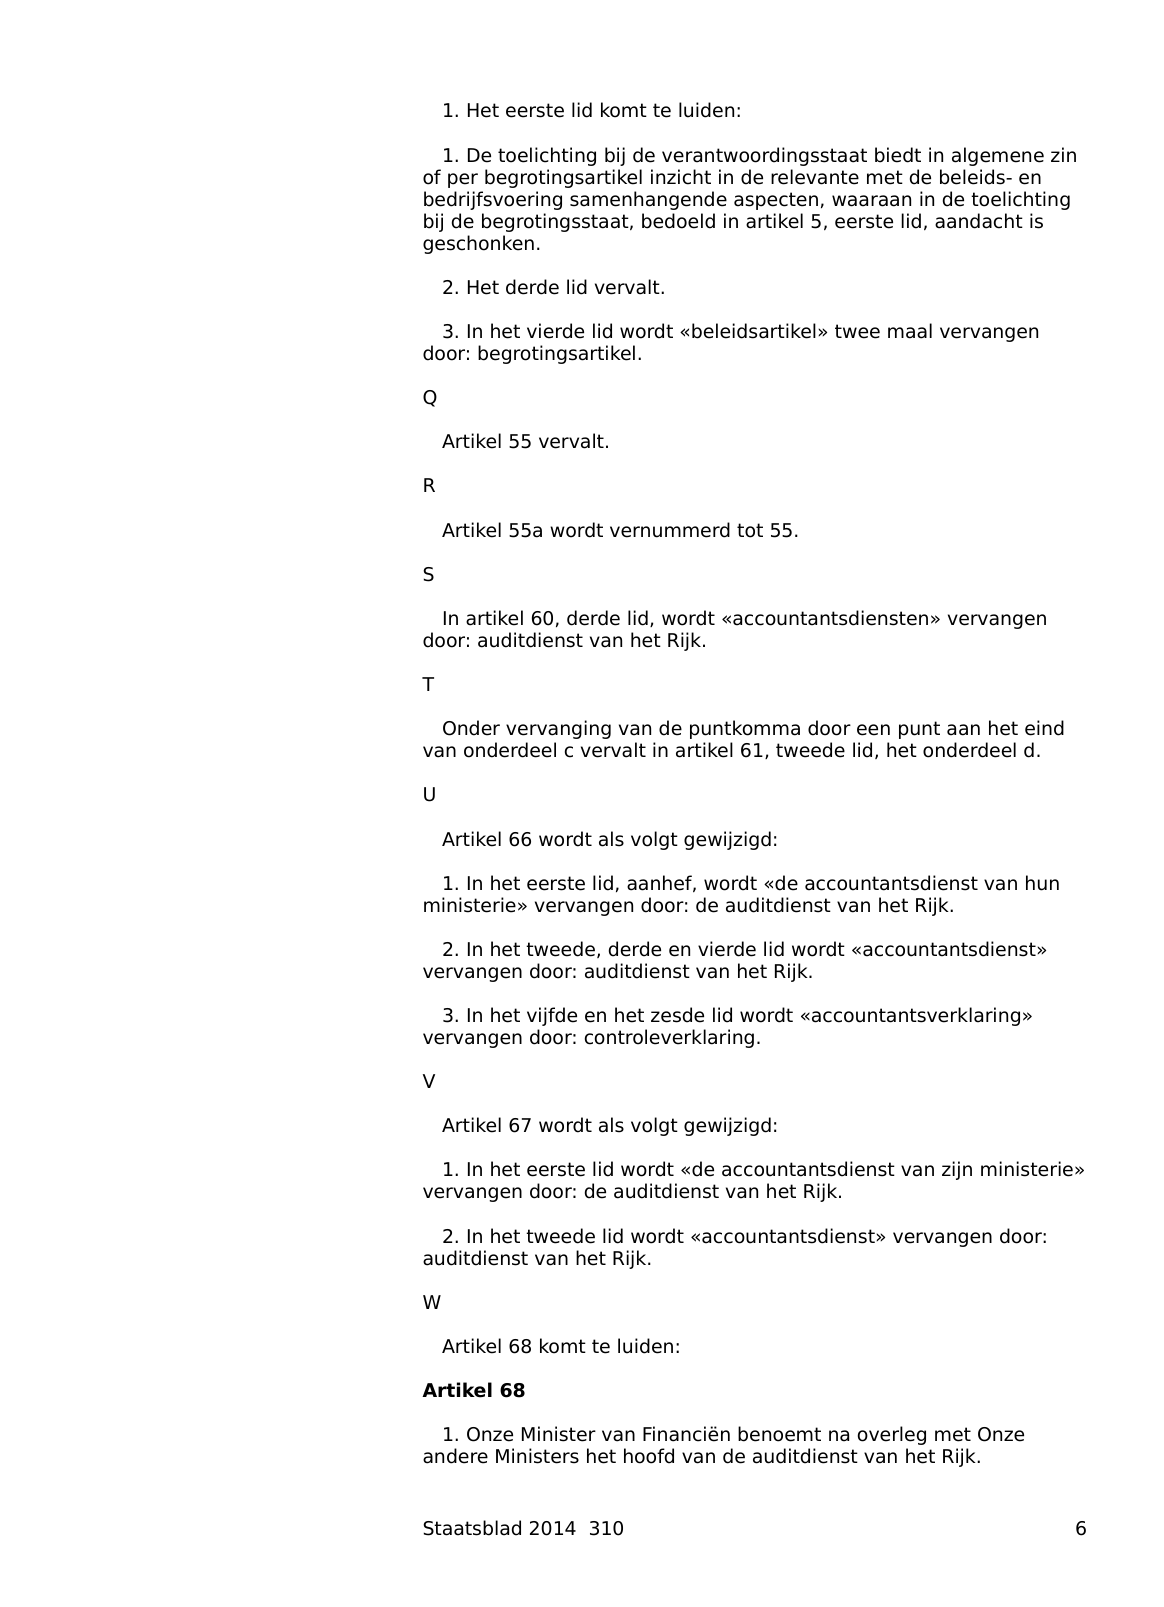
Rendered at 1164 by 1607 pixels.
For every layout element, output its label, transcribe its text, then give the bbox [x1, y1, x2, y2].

text T [422, 674, 1087, 696]
subtitle Artikel 68 [422, 1380, 1087, 1402]
text Artikel 66 wordt als volgt gewijzigd: [422, 828, 1087, 850]
text V [422, 1071, 1087, 1093]
text W [422, 1292, 1087, 1314]
text In artikel 60, derde lid, wordt «accountantsdiensten» vervangen door: auditdienst van het Rijk. [422, 608, 1087, 652]
text Onder vervanging van de puntkomma door een punt aan het eind van onderdeel c vervalt in artikel 61, tweede lid, het onderdeel d. [422, 718, 1087, 762]
text 3. In het vijfde en het zesde lid wordt «accountantsverklaring» vervangen door: controleverklaring. [422, 1005, 1087, 1049]
text 1. Onze Minister van Financiën benoemt na overleg met Onze andere Ministers het hoofd van de auditdienst van het Rijk. [422, 1424, 1087, 1468]
text S [422, 564, 1087, 586]
text 1. Het eerste lid komt te luiden: [422, 100, 1087, 122]
text 2. Het derde lid vervalt. [422, 277, 1087, 299]
text 1. In het eerste lid wordt «de accountantsdienst van zijn ministerie» vervangen door: de auditdienst van het Rijk. [422, 1159, 1087, 1203]
text 2. In het tweede lid wordt «accountantsdienst» vervangen door: auditdienst van het Rijk. [422, 1226, 1087, 1269]
text 1. De toelichting bij de verantwoordingsstaat biedt in algemene zin of per begrotingsartikel inzicht in de relevante met de beleids- en bedrijfsvoering samenhangende aspecten, waaraan in de toelichting bij de begrotingsstaat, bedoeld in artikel 5, eerste lid, aandacht is geschonken. [422, 144, 1087, 254]
text Artikel 55 vervalt. [422, 431, 1087, 453]
text Q [422, 387, 1087, 409]
text 2. In het tweede, derde en vierde lid wordt «accountantsdienst» vervangen door: auditdienst van het Rijk. [422, 939, 1087, 983]
text 1. In het eerste lid, aanhef, wordt «de accountantsdienst van hun ministerie» vervangen door: de auditdienst van het Rijk. [422, 873, 1087, 917]
text Artikel 68 komt te luiden: [422, 1336, 1087, 1358]
text U [422, 784, 1087, 806]
text Artikel 55a wordt vernummerd tot 55. [422, 519, 1087, 541]
text R [422, 475, 1087, 497]
text 3. In het vierde lid wordt «beleidsartikel» twee maal vervangen door: begrotingsartikel. [422, 321, 1087, 365]
text Artikel 67 wordt als volgt gewijzigd: [422, 1115, 1087, 1137]
